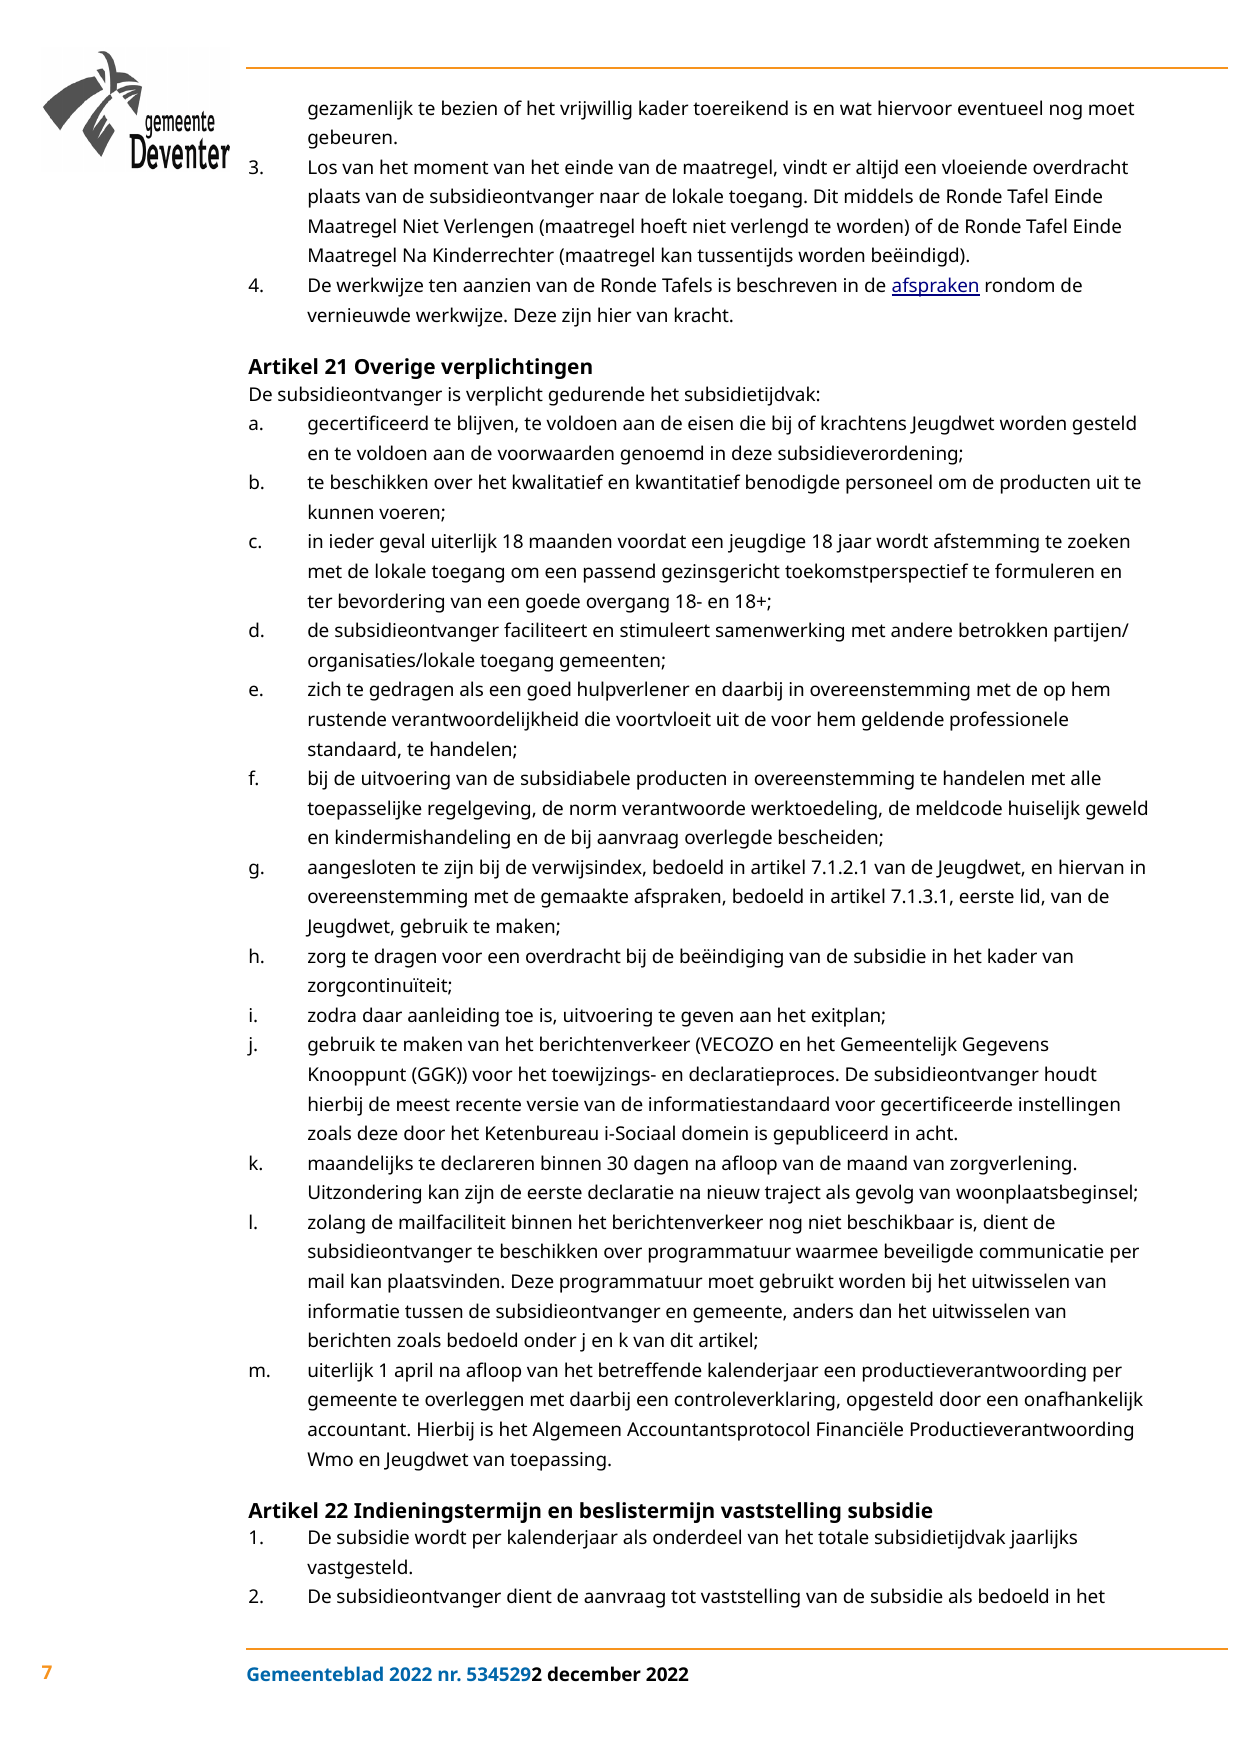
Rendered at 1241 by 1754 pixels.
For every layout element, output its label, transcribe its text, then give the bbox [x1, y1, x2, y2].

list De subsidieontvanger dient de aanvraag tot vaststelling van de subsidie als bedoeld in het [248, 1584, 1152, 1609]
list aangesloten te zijn bij de verwijsindex, bedoeld in artikel 7.1.2.1 van de Jeugdwet, en hiervan in overeenstemming met de gemaakte afspraken, bedoeld in artikel 7.1.3.1, eerste lid, van de Jeugdwet, gebruik te maken; [248, 854, 1152, 939]
list bij de uitvoering van de subsidiabele producten in overeenstemming te handelen met alle toepasselijke regelgeving, de norm verantwoorde werktoedeling, de meldcode huiselijk geweld en kindermishandeling en de bij aanvraag overlegde bescheiden; [248, 765, 1152, 850]
list De werkwijze ten aanzien van de Ronde Tafels is beschreven in de afspraken rondom de vernieuwde werkwijze. Deze zijn hier van kracht. [248, 272, 1152, 328]
text Artikel 21 Overige verplichtingen [248, 352, 1152, 381]
list De subsidie wordt per kalenderjaar als onderdeel van het totale subsidietijdvak jaarlijks vastgesteld. [248, 1524, 1152, 1580]
text De subsidieontvanger is verplicht gedurende het subsidietijdvak: [248, 381, 1152, 406]
list uiterlijk 1 april na afloop van het betreffende kalenderjaar een productieverantwoording per gemeente te overleggen met daarbij een controleverklaring, opgesteld door een onafhankelijk accountant. Hierbij is het Algemeen Accountantsprotocol Financiële Productieverantwoording Wmo en Jeugdwet van toepassing. [248, 1357, 1152, 1471]
list zodra daar aanleiding toe is, uitvoering te geven aan het exitplan; [248, 1002, 1152, 1028]
list zorg te dragen voor een overdracht bij de beëindiging van de subsidie in het kader van zorgcontinuïteit; [248, 943, 1152, 998]
list gezamenlijk te bezien of het vrijwillig kader toereikend is en wat hiervoor eventueel nog moet gebeuren. [248, 95, 1152, 150]
picture [41, 47, 231, 172]
list zolang de mailfaciliteit binnen het berichtenverkeer nog niet beschikbaar is, dient de subsidieontvanger te beschikken over programmatuur waarmee beveiligde communicatie per mail kan plaatsvinden. Deze programmatuur moet gebruikt worden bij het uitwisselen van informatie tussen de subsidieontvanger en gemeente, anders dan het uitwisselen van berichten zoals bedoeld onder j en k van dit artikel; [248, 1209, 1152, 1353]
text Artikel 22 Indieningstermijn en beslistermijn vaststelling subsidie [248, 1496, 1152, 1524]
list Los van het moment van het einde van de maatregel, vindt er altijd een vloeiende overdracht plaats van de subsidieontvanger naar de lokale toegang. Dit middels de Ronde Tafel Einde Maatregel Niet Verlengen (maatregel hoeft niet verlengd te worden) of de Ronde Tafel Einde Maatregel Na Kinderrechter (maatregel kan tussentijds worden beëindigd). [248, 154, 1152, 268]
list de subsidieontvanger faciliteert en stimuleert samenwerking met andere betrokken partijen/ organisaties/lokale toegang gemeenten; [248, 617, 1152, 673]
list gebruik te maken van het berichtenverkeer (VECOZO en het Gemeentelijk Gegevens Knooppunt (GGK)) voor het toewijzings- en declaratieproces. De subsidieontvanger houdt hierbij de meest recente versie van de informatiestandaard voor gecertificeerde instellingen zoals deze door het Ketenbureau i-Sociaal domein is gepubliceerd in acht. [248, 1032, 1152, 1146]
list maandelijks te declareren binnen 30 dagen na afloop van de maand van zorgverlening. Uitzondering kan zijn de eerste declaratie na nieuw traject als gevolg van woonplaatsbeginsel; [248, 1150, 1152, 1205]
list in ieder geval uiterlijk 18 maanden voordat een jeugdige 18 jaar wordt afstemming te zoeken met de lokale toegang om een passend gezinsgericht toekomstperspectief te formuleren en ter bevordering van een goede overgang 18- en 18+; [248, 529, 1152, 613]
list te beschikken over het kwalitatief en kwantitatief benodigde personeel om de producten uit te kunnen voeren; [248, 469, 1152, 525]
list gecertificeerd te blijven, te voldoen aan de eisen die bij of krachtens Jeugdwet worden gesteld en te voldoen aan de voorwaarden genoemd in deze subsidieverordening; [248, 410, 1152, 466]
list zich te gedragen als een goed hulpverlener en daarbij in overeenstemming met de op hem rustende verantwoordelijkheid die voortvloeit uit de voor hem geldende professionele standaard, te handelen; [248, 677, 1152, 761]
